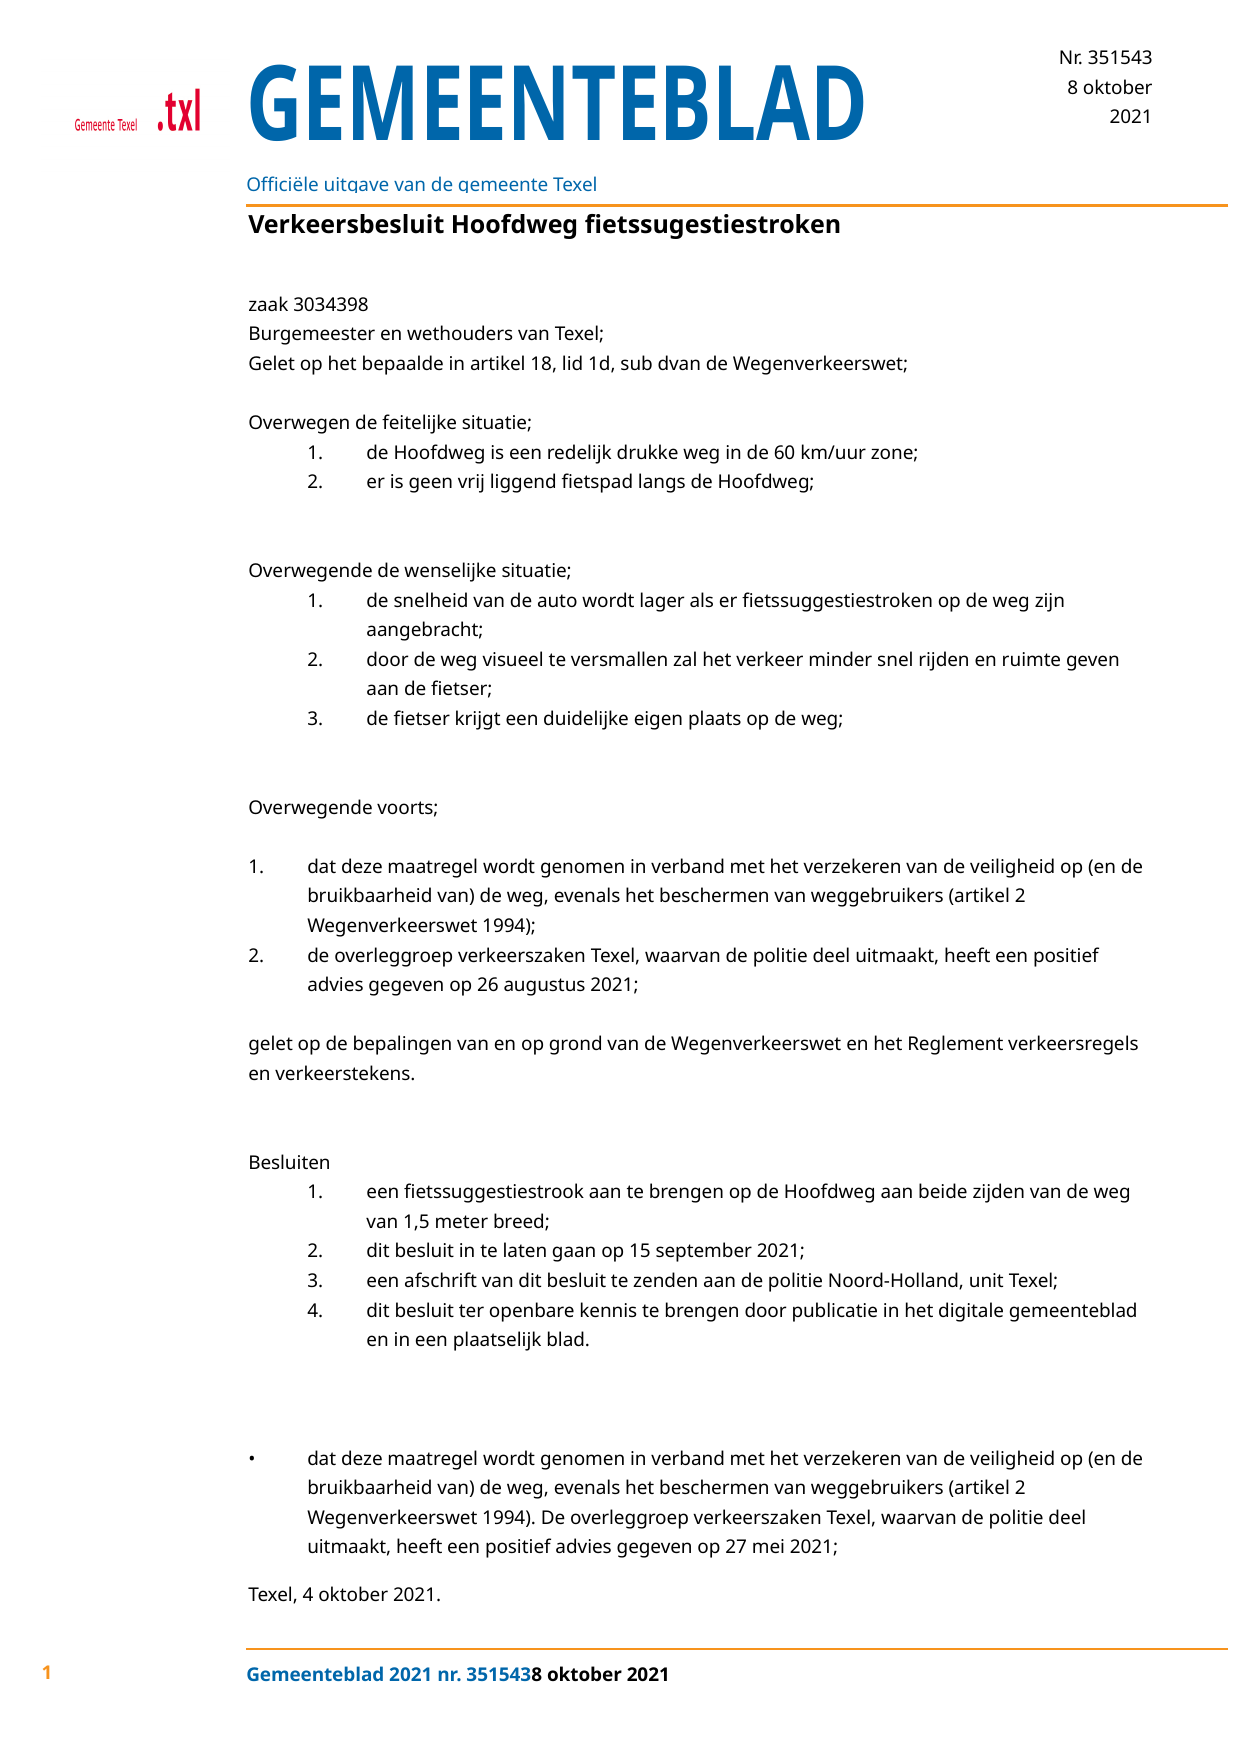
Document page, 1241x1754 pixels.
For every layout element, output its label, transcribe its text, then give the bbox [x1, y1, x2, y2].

list een fietssuggestiestrook aan te brengen op de Hoofdweg aan beide zijden van de weg van 1,5 meter breed; [307, 1178, 1152, 1234]
text Verkeersbesluit Hoofdweg fietssugestiestroken [248, 207, 1152, 241]
text Overwegende de wenselijke situatie; [248, 557, 1152, 583]
text Besluiten [248, 1149, 1152, 1175]
list de Hoofdweg is een redelijk drukke weg in de 60 km/uur zone; [307, 439, 1152, 465]
text Overwegen de feitelijke situatie; [248, 409, 1152, 435]
list dit besluit ter openbare kennis te brengen door publicatie in het digitale gemeenteblad en in een plaatselijk blad. [307, 1297, 1152, 1352]
list een afschrift van dit besluit te zenden aan de politie Noord-Holland, unit Texel; [307, 1267, 1152, 1293]
text gelet op de bepalingen van en op grond van de Wegenverkeerswet en het Reglement verkeersregels en verkeerstekens. [248, 1031, 1152, 1086]
list door de weg visueel te versmallen zal het verkeer minder snel rijden en ruimte geven aan de fietser; [307, 646, 1152, 701]
list dit besluit in te laten gaan op 15 september 2021; [307, 1238, 1152, 1263]
list er is geen vrij liggend fietspad langs de Hoofdweg; [307, 468, 1152, 494]
text Overwegende voorts; [248, 794, 1152, 820]
list dat deze maatregel wordt genomen in verband met het verzekeren van de veiligheid op (en de bruikbaarheid van) de weg, evenals het beschermen van weggebruikers (artikel 2 Wegenverkeerswet 1994); [248, 853, 1152, 938]
list de snelheid van de auto wordt lager als er fietssuggestiestroken op de weg zijn aangebracht; [307, 587, 1152, 642]
text Burgemeester en wethouders van Texel; [248, 321, 1152, 346]
list de overleggroep verkeerszaken Texel, waarvan de politie deel uitmaakt, heeft een positief advies gegeven op 26 augustus 2021; [248, 942, 1152, 997]
text Texel, 4 oktober 2021. [248, 1581, 1152, 1607]
text zaak 3034398 [248, 291, 1152, 317]
list de fietser krijgt een duidelijke eigen plaats op de weg; [307, 705, 1152, 731]
list dat deze maatregel wordt genomen in verband met het verzekeren van de veiligheid op (en de bruikbaarheid van) de weg, evenals het beschermen van weggebruikers (artikel 2 Wegenverkeerswet 1994). De overleggroep verkeerszaken Texel, waarvan de politie deel uitmaakt, heeft een positief advies gegeven op 27 mei 2021; [248, 1445, 1152, 1559]
text Gelet op het bepaalde in artikel 18, lid 1d, sub dvan de Wegenverkeerswet; [248, 350, 1152, 376]
picture [41, 47, 231, 172]
